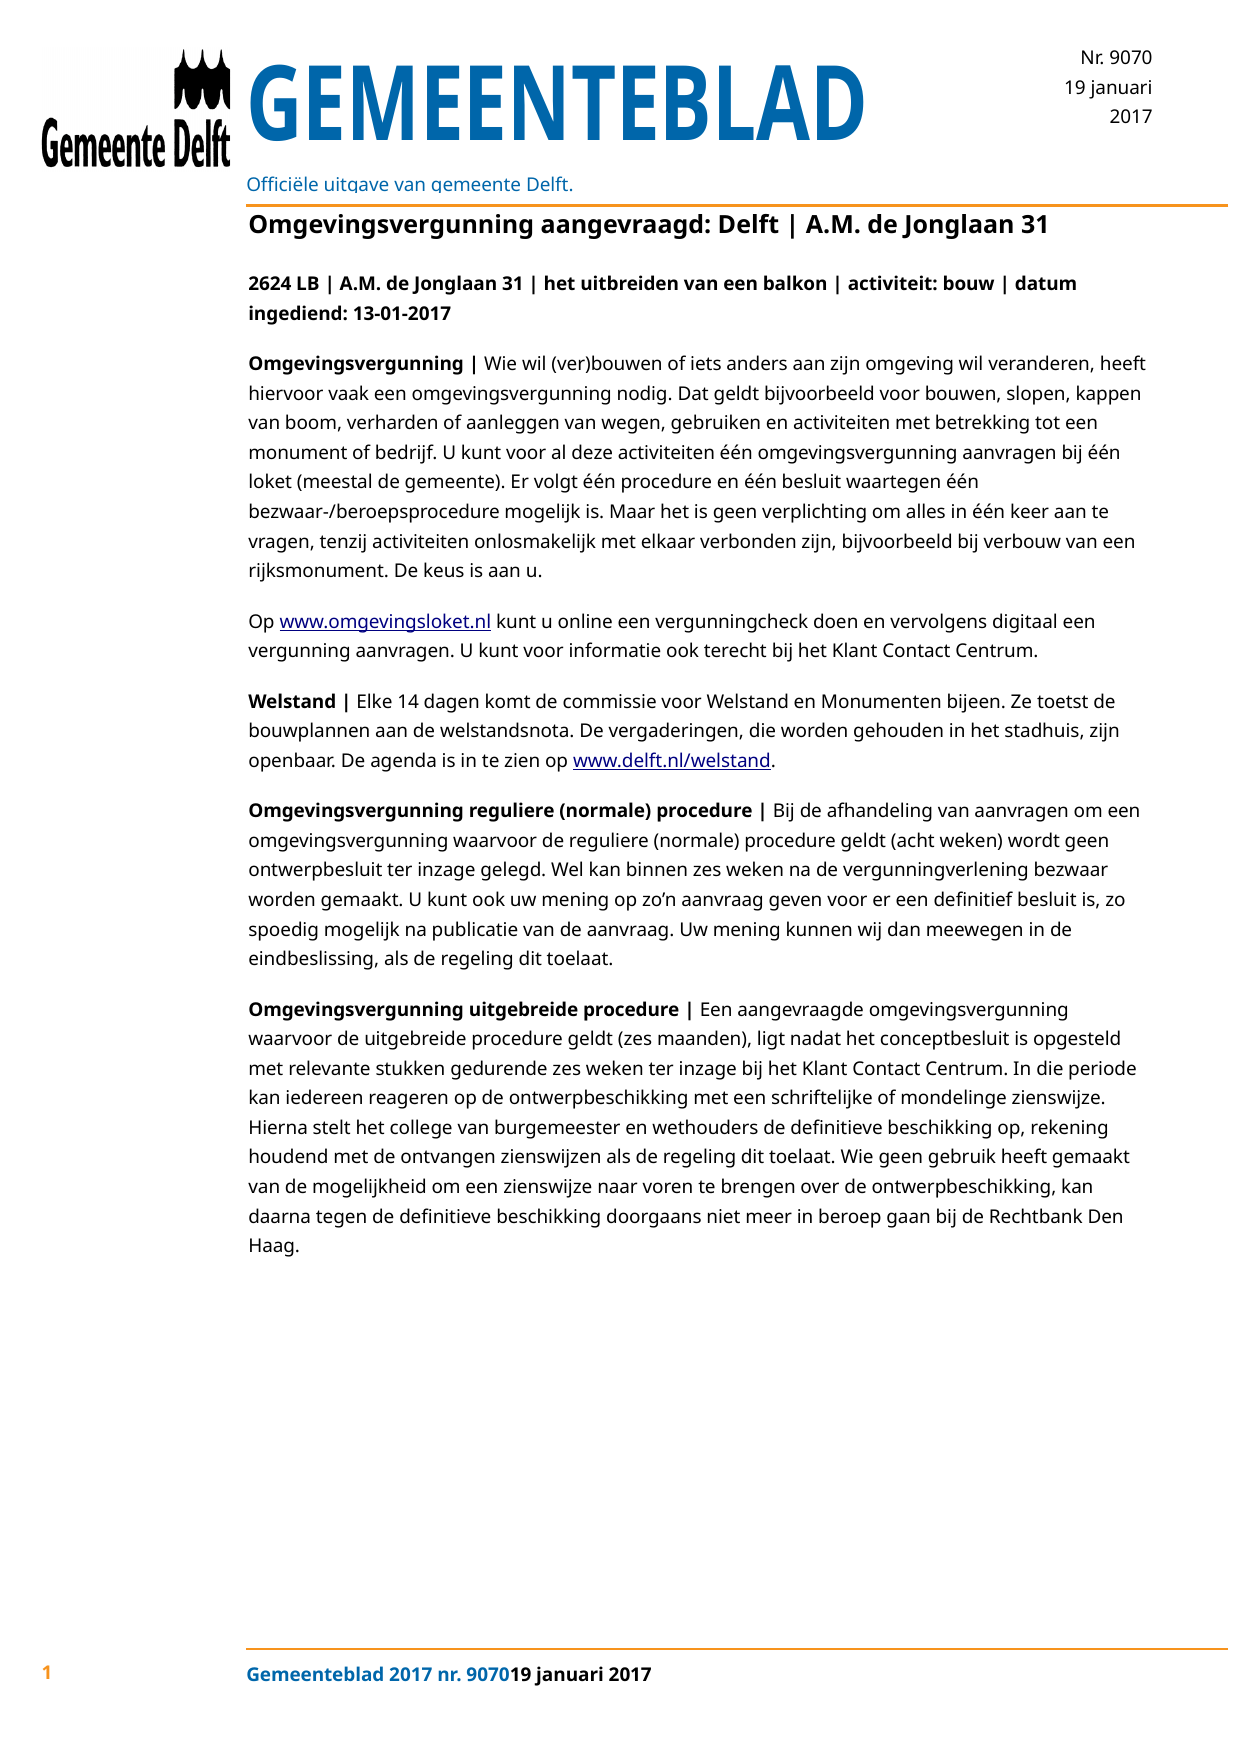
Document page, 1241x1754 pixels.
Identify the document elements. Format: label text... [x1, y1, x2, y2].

text Omgevingsvergunning aangevraagd: Delft | A.M. de Jonglaan 31 [248, 207, 1152, 241]
text Omgevingsvergunning | Wie wil (ver)bouwen of iets anders aan zijn omgeving wil veranderen, heeft hiervoor vaak een omgevingsvergunning nodig. Dat geldt bijvoorbeeld voor bouwen, slopen, kappen van boom, verharden of aanleggen van wegen, gebruiken en activiteiten met betrekking tot een monument of bedrijf. U kunt voor al deze activiteiten één omgevingsvergunning aanvragen bij één loket (meestal de gemeente). Er volgt één procedure en één besluit waartegen één bezwaar-/beroepsprocedure mogelijk is. Maar het is geen verplichting om alles in één keer aan te vragen, tenzij activiteiten onlosmakelijk met elkaar verbonden zijn, bijvoorbeeld bij verbouw van een rijksmonument. De keus is aan u. [248, 350, 1152, 583]
text 2624 LB | A.M. de Jonglaan 31 | het uitbreiden van een balkon | activiteit: bouw | datum ingediend: 13-01-2017 [248, 270, 1152, 326]
text Welstand | Elke 14 dagen komt de commissie voor Welstand en Monumenten bijeen. Ze toetst de bouwplannen aan de welstandsnota. De vergaderingen, die worden gehouden in het stadhuis, zijn openbaar. De agenda is in te zien op www.delft.nl/welstand. [248, 688, 1152, 773]
text Omgevingsvergunning reguliere (normale) procedure | Bij de afhandeling van aanvragen om een omgevingsvergunning waarvoor de reguliere (normale) procedure geldt (acht weken) wordt geen ontwerpbesluit ter inzage gelegd. Wel kan binnen zes weken na de vergunningverlening bezwaar worden gemaakt. U kunt ook uw mening op zo’n aanvraag geven voor er een definitief besluit is, zo spoedig mogelijk na publicatie van de aanvraag. Uw mening kunnen wij dan meewegen in de eindbeslissing, als de regeling dit toelaat. [248, 797, 1152, 971]
picture [41, 47, 231, 172]
text Op www.omgevingsloket.nl kunt u online een vergunningcheck doen en vervolgens digitaal een vergunning aanvragen. U kunt voor informatie ook terecht bij het Klant Contact Centrum. [248, 608, 1152, 663]
text Omgevingsvergunning uitgebreide procedure | Een aangevraagde omgevingsvergunning waarvoor de uitgebreide procedure geldt (zes maanden), ligt nadat het conceptbesluit is opgesteld met relevante stukken gedurende zes weken ter inzage bij het Klant Contact Centrum. In die periode kan iedereen reageren op de ontwerpbeschikking met een schriftelijke of mondelinge zienswijze. Hierna stelt het college van burgemeester en wethouders de definitieve beschikking op, rekening houdend met de ontvangen zienswijzen als de regeling dit toelaat. Wie geen gebruik heeft gemaakt van de mogelijkheid om een zienswijze naar voren te brengen over de ontwerpbeschikking, kan daarna tegen de definitieve beschikking doorgaans niet meer in beroep gaan bij de Rechtbank Den Haag. [248, 996, 1152, 1258]
